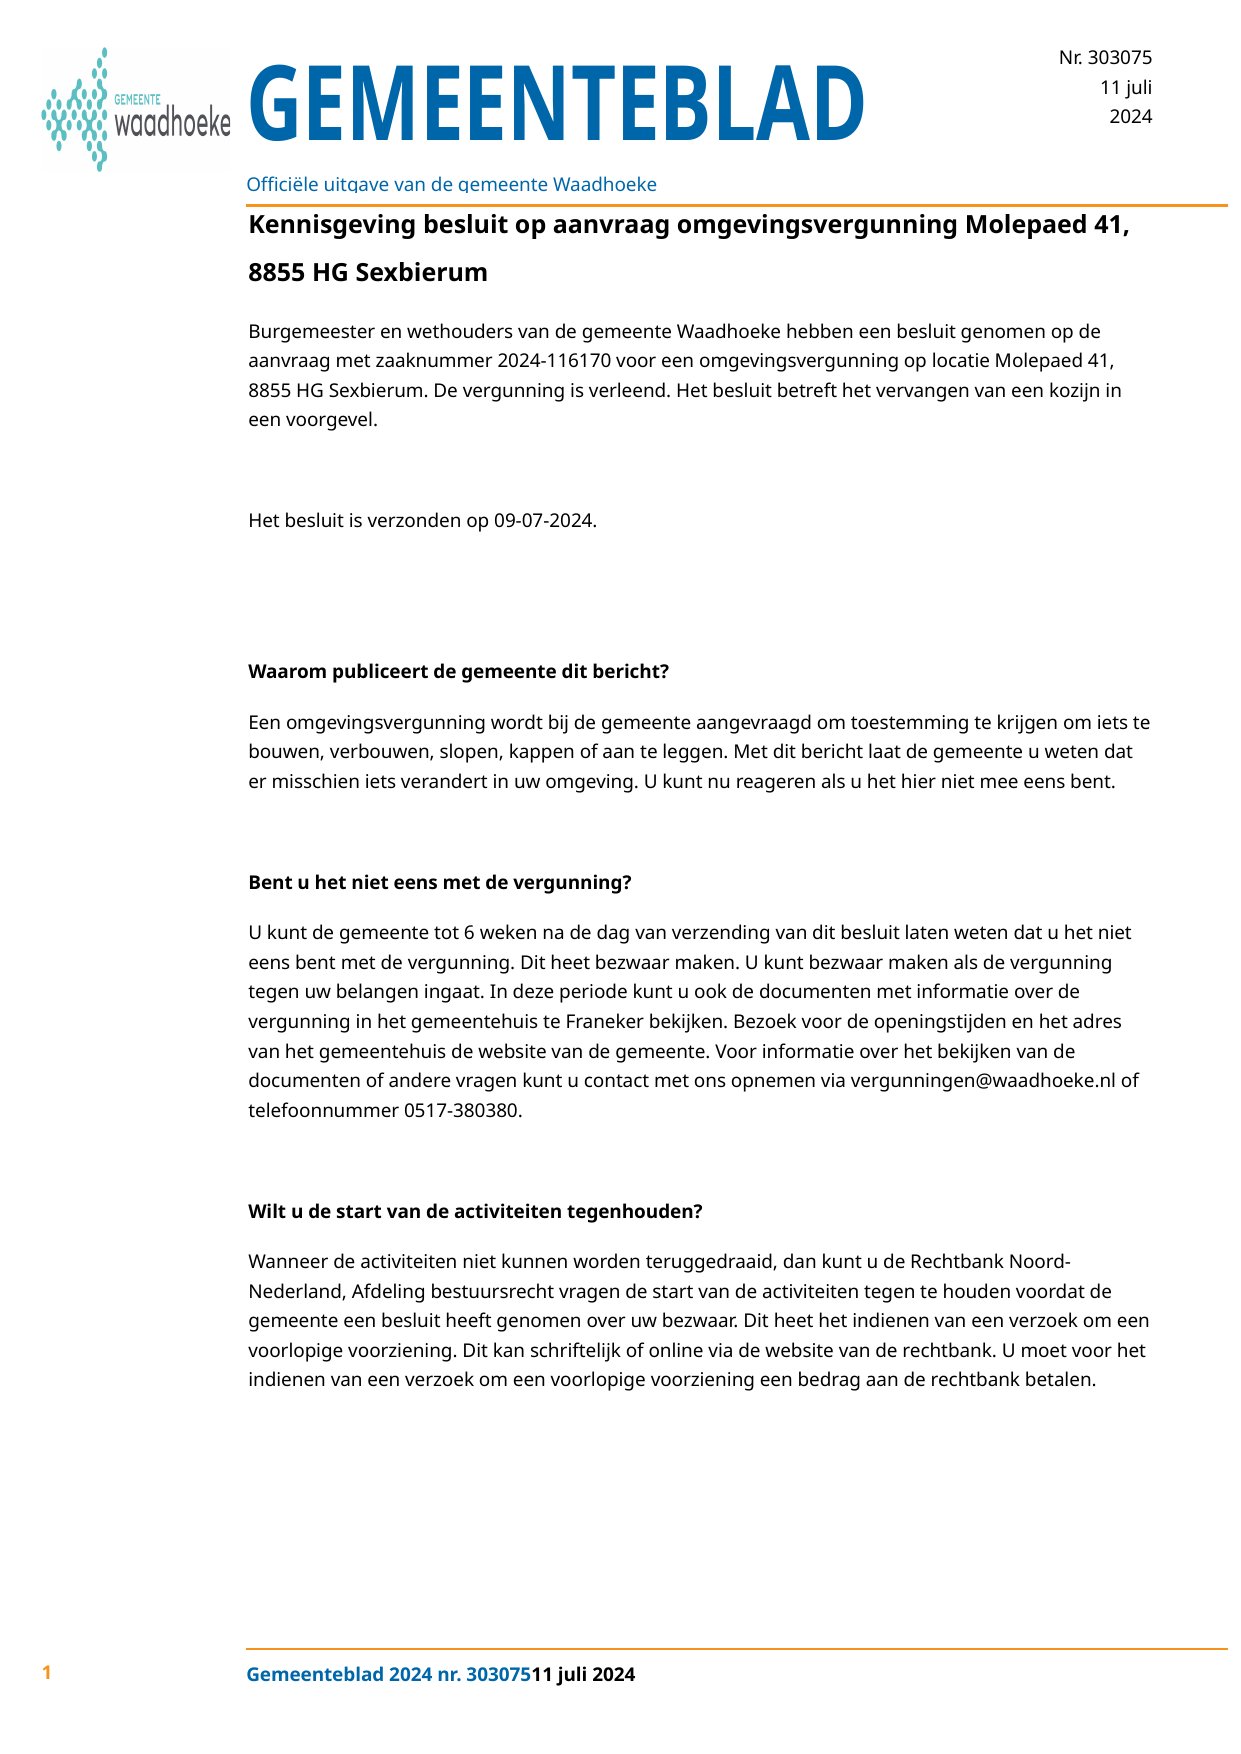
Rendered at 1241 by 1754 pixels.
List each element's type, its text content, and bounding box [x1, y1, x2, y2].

text U kunt de gemeente tot 6 weken na de dag van verzending van dit besluit laten weten dat u het niet eens bent met de vergunning. Dit heet bezwaar maken. U kunt bezwaar maken als de vergunning tegen uw belangen ingaat. In deze periode kunt u ook de documenten met informatie over de vergunning in het gemeentehuis te Franeker bekijken. Bezoek voor de openingstijden en het adres van het gemeentehuis de website van de gemeente. Voor informatie over het bekijken van de documenten of andere vragen kunt u contact met ons opnemen via vergunningen@waadhoeke.nl of telefoonnummer 0517-380380. [248, 919, 1152, 1123]
text Een omgevingsvergunning wordt bij de gemeente aangevraagd om toestemming te krijgen om iets te bouwen, verbouwen, slopen, kappen of aan te leggen. Met dit bericht laat de gemeente u weten dat er misschien iets verandert in uw omgeving. U kunt nu reageren als u het hier niet mee eens bent. [248, 709, 1152, 794]
text Waarom publiceert de gemeente dit bericht? [248, 659, 1152, 684]
picture [41, 47, 231, 172]
text Burgemeester en wethouders van de gemeente Waadhoeke hebben een besluit genomen op de aanvraag met zaaknummer 2024-116170 voor een omgevingsvergunning op locatie Molepaed 41, 8855 HG Sexbierum. De vergunning is verleend. Het besluit betreft het vervangen van een kozijn in een voorgevel. [248, 318, 1152, 432]
text Kennisgeving besluit op aanvraag omgevingsvergunning Molepaed 41, 8855 HG Sexbierum [248, 207, 1152, 288]
text Bent u het niet eens met de vergunning? [248, 869, 1152, 895]
text Wanneer de activiteiten niet kunnen worden teruggedraaid, dan kunt u de Rechtbank Noord-Nederland, Afdeling bestuursrecht vragen de start van de activiteiten tegen te houden voordat de gemeente een besluit heeft genomen over uw bezwaar. Dit heet het indienen van een verzoek om een voorlopige voorziening. Dit kan schriftelijk of online via de website van de rechtbank. U moet voor het indienen van een verzoek om een voorlopige voorziening een bedrag aan de rechtbank betalen. [248, 1248, 1152, 1392]
text Het besluit is verzonden op 09-07-2024. [248, 507, 1152, 533]
text Wilt u de start van de activiteiten tegenhouden? [248, 1198, 1152, 1224]
